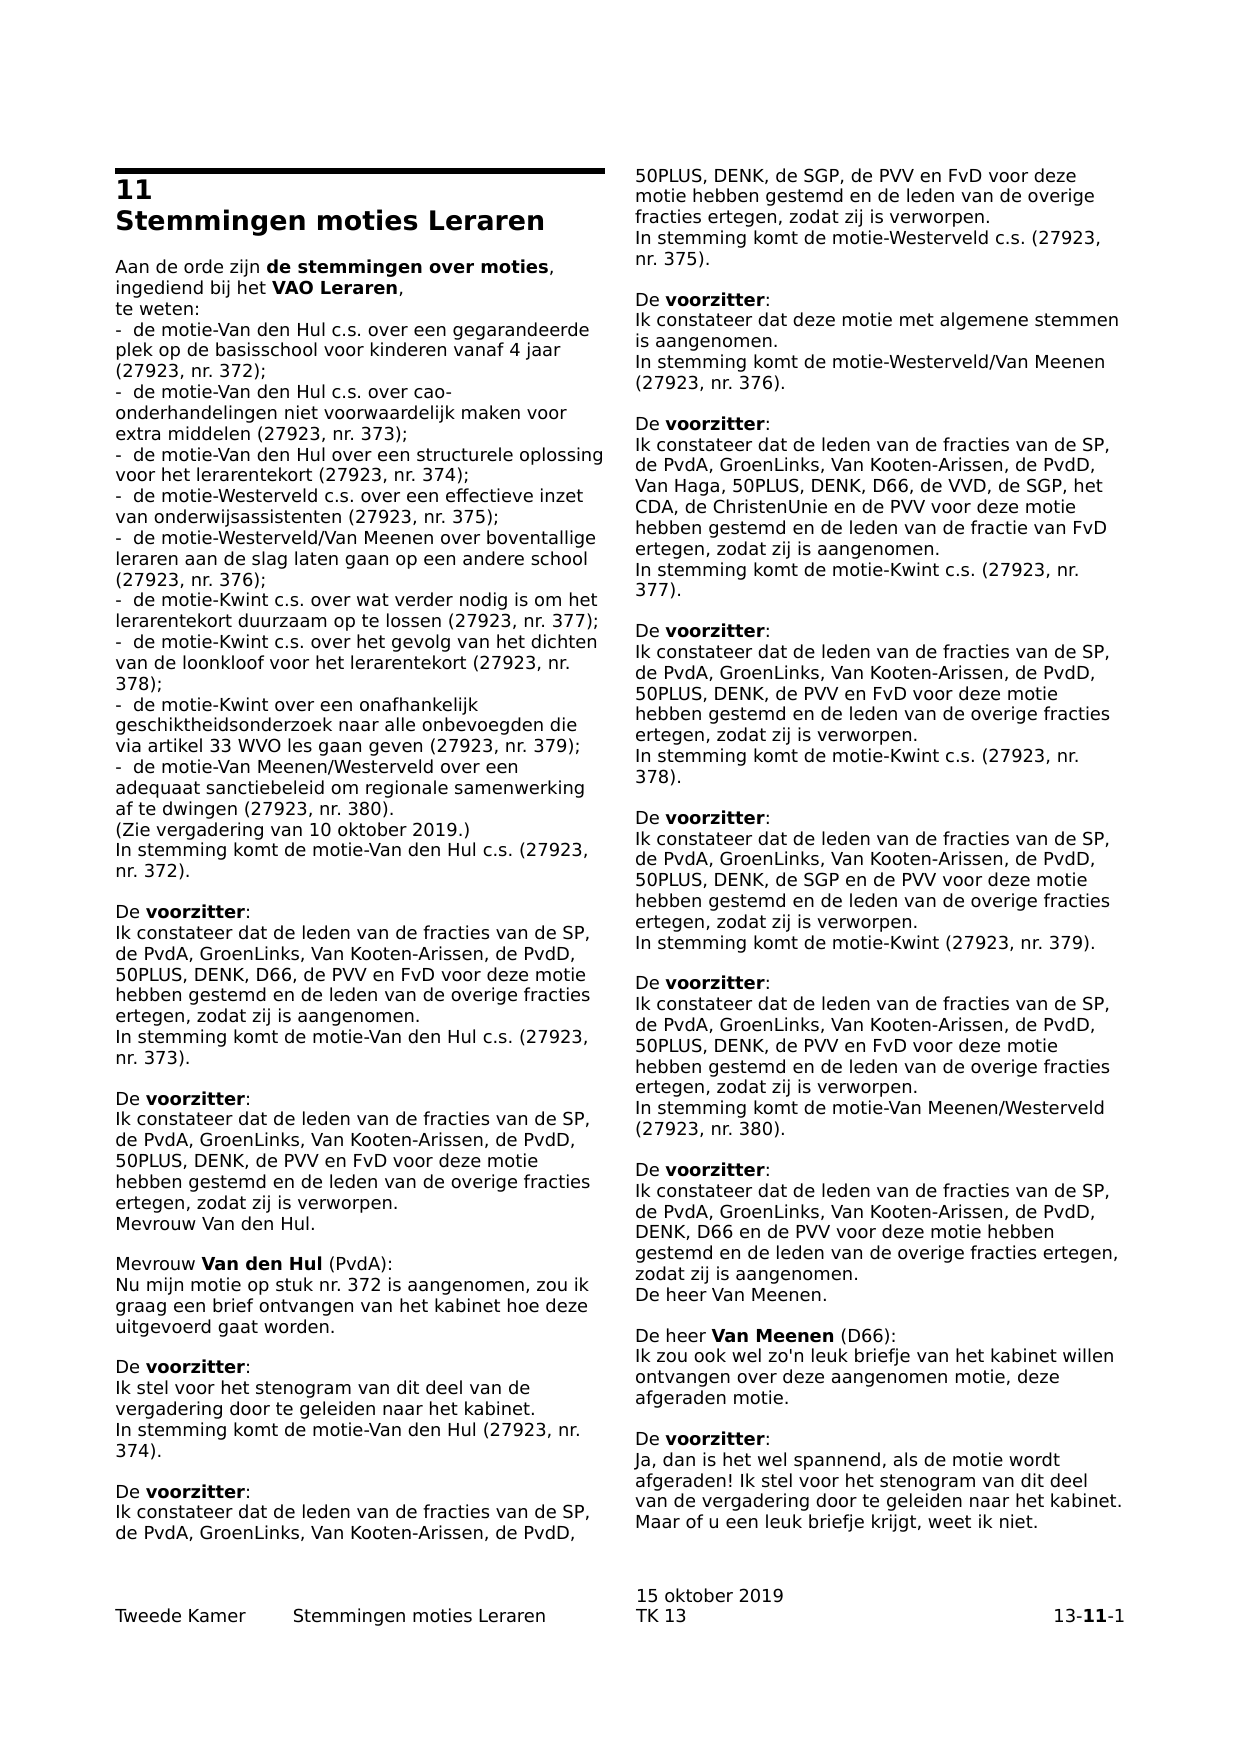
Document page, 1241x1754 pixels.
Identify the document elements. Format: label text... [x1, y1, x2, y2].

text De voorzitter: [115, 1481, 605, 1502]
text In stemming komt de motie-Westerveld c.s. (27923, nr. 375). [635, 228, 1125, 269]
text Ik constateer dat de leden van de fracties van de SP, de PvdA, GroenLinks, Van Kooten-Arissen, de PvdD, 50PLUS, DENK, de PVV en FvD voor deze motie hebben gestemd en de leden van de overige fracties ertegen, zodat zij is verworpen. [635, 994, 1125, 1098]
text De heer Van Meenen (D66): [635, 1326, 1125, 1346]
text te weten: [115, 298, 605, 319]
text Ik stel voor het stenogram van dit deel van de vergadering door te geleiden naar het kabinet. [115, 1378, 605, 1420]
text Nu mijn motie op stuk nr. 372 is aangenomen, zou ik graag een brief ontvangen van het kabinet hoe deze uitgevoerd gaat worden. [115, 1275, 605, 1337]
text Ik constateer dat de leden van de fracties van de SP, de PvdA, GroenLinks, Van Kooten-Arissen, de PvdD, [115, 1502, 605, 1544]
text Ik constateer dat de leden van de fracties van de SP, de PvdA, GroenLinks, Van Kooten-Arissen, de PvdD, 50PLUS, DENK, de SGP en de PVV voor deze motie hebben gestemd en de leden van de overige fracties ertegen, zodat zij is verworpen. [635, 828, 1125, 932]
text In stemming komt de motie-Kwint c.s. (27923, nr. 377). [635, 559, 1125, 601]
text De voorzitter: [635, 289, 1125, 310]
text In stemming komt de motie-Van den Hul c.s. (27923, nr. 372). [115, 840, 605, 882]
text In stemming komt de motie-Kwint (27923, nr. 379). [635, 932, 1125, 953]
text Ik constateer dat de leden van de fracties van de SP, de PvdA, GroenLinks, Van Kooten-Arissen, de PvdD, 50PLUS, DENK, D66, de PVV en FvD voor deze motie hebben gestemd en de leden van de overige fracties ertegen, zodat zij is aangenomen. [115, 923, 605, 1027]
text De voorzitter: [115, 1357, 605, 1378]
list de motie-Westerveld c.s. over een effectieve inzet van onderwijsassistenten (27923, nr. 375); [115, 486, 605, 528]
list de motie-Kwint over een onafhankelijk geschiktheidsonderzoek naar alle onbevoegden die via artikel 33 WVO les gaan geven (27923, nr. 379); [115, 694, 605, 757]
list de motie-Kwint c.s. over wat verder nodig is om het lerarentekort duurzaam op te lossen (27923, nr. 377); [115, 590, 605, 632]
text De voorzitter: [635, 621, 1125, 642]
text Ik zou ook wel zo'n leuk briefje van het kabinet willen ontvangen over deze aangenomen motie, deze afgeraden motie. [635, 1346, 1125, 1409]
text De voorzitter: [635, 807, 1125, 828]
text Ja, dan is het wel spannend, als de motie wordt afgeraden! Ik stel voor het stenogram van dit deel van de vergadering door te geleiden naar het kabinet. Maar of u een leuk briefje krijgt, weet ik niet. [635, 1449, 1125, 1533]
list de motie-Westerveld/Van Meenen over boventallige leraren aan de slag laten gaan op een andere school (27923, nr. 376); [115, 528, 605, 590]
list de motie-Van Meenen/Westerveld over een adequaat sanctiebeleid om regionale samenwerking af te dwingen (27923, nr. 380). [115, 757, 605, 819]
text De voorzitter: [635, 973, 1125, 994]
text Mevrouw Van den Hul. [115, 1213, 605, 1234]
text Ik constateer dat de leden van de fracties van de SP, de PvdA, GroenLinks, Van Kooten-Arissen, de PvdD, 50PLUS, DENK, de PVV en FvD voor deze motie hebben gestemd en de leden van de overige fracties ertegen, zodat zij is verworpen. [635, 642, 1125, 746]
text In stemming komt de motie-Kwint c.s. (27923, nr. 378). [635, 746, 1125, 787]
text In stemming komt de motie-Van den Hul (27923, nr. 374). [115, 1420, 605, 1461]
list de motie-Van den Hul over een structurele oplossing voor het lerarentekort (27923, nr. 374); [115, 444, 605, 486]
title 11 Stemmingen moties Leraren [115, 174, 605, 237]
text De heer Van Meenen. [635, 1285, 1125, 1306]
text In stemming komt de motie-Van Meenen/Westerveld (27923, nr. 380). [635, 1098, 1125, 1140]
text Ik constateer dat de leden van de fracties van de SP, de PvdA, GroenLinks, Van Kooten-Arissen, de PvdD, DENK, D66 en de PVV voor deze motie hebben gestemd en de leden van de overige fracties ertegen, zodat zij is aangenomen. [635, 1181, 1125, 1285]
text Ik constateer dat deze motie met algemene stemmen is aangenomen. [635, 310, 1125, 352]
text Mevrouw Van den Hul (PvdA): [115, 1254, 605, 1275]
list de motie-Van den Hul c.s. over een gegarandeerde plek op de basisschool voor kinderen vanaf 4 jaar (27923, nr. 372); [115, 319, 605, 382]
text (Zie vergadering van 10 oktober 2019.) [115, 819, 605, 840]
text Ik constateer dat de leden van de fracties van de SP, de PvdA, GroenLinks, Van Kooten-Arissen, de PvdD, 50PLUS, DENK, de PVV en FvD voor deze motie hebben gestemd en de leden van de overige fracties ertegen, zodat zij is verworpen. [115, 1109, 605, 1213]
text De voorzitter: [115, 1088, 605, 1109]
text De voorzitter: [635, 413, 1125, 434]
text De voorzitter: [115, 902, 605, 923]
text In stemming komt de motie-Westerveld/Van Meenen (27923, nr. 376). [635, 352, 1125, 393]
text Aan de orde zijn de stemmingen over moties, ingediend bij het VAO Leraren, [115, 257, 605, 298]
text In stemming komt de motie-Van den Hul c.s. (27923, nr. 373). [115, 1027, 605, 1068]
text De voorzitter: [635, 1429, 1125, 1449]
text De voorzitter: [635, 1160, 1125, 1181]
text Ik constateer dat de leden van de fracties van de SP, de PvdA, GroenLinks, Van Kooten-Arissen, de PvdD, Van Haga, 50PLUS, DENK, D66, de VVD, de SGP, het CDA, de ChristenUnie en de PVV voor deze motie hebben gestemd en de leden van de fractie van FvD ertegen, zodat zij is aangenomen. [635, 434, 1125, 559]
list de motie-Kwint c.s. over het gevolg van het dichten van de loonkloof voor het lerarentekort (27923, nr. 378); [115, 632, 605, 694]
list de motie-Van den Hul c.s. over cao-onderhandelingen niet voorwaardelijk maken voor extra middelen (27923, nr. 373); [115, 382, 605, 444]
text 50PLUS, DENK, de SGP, de PVV en FvD voor deze motie hebben gestemd en de leden van de overige fracties ertegen, zodat zij is verworpen. [635, 165, 1125, 228]
